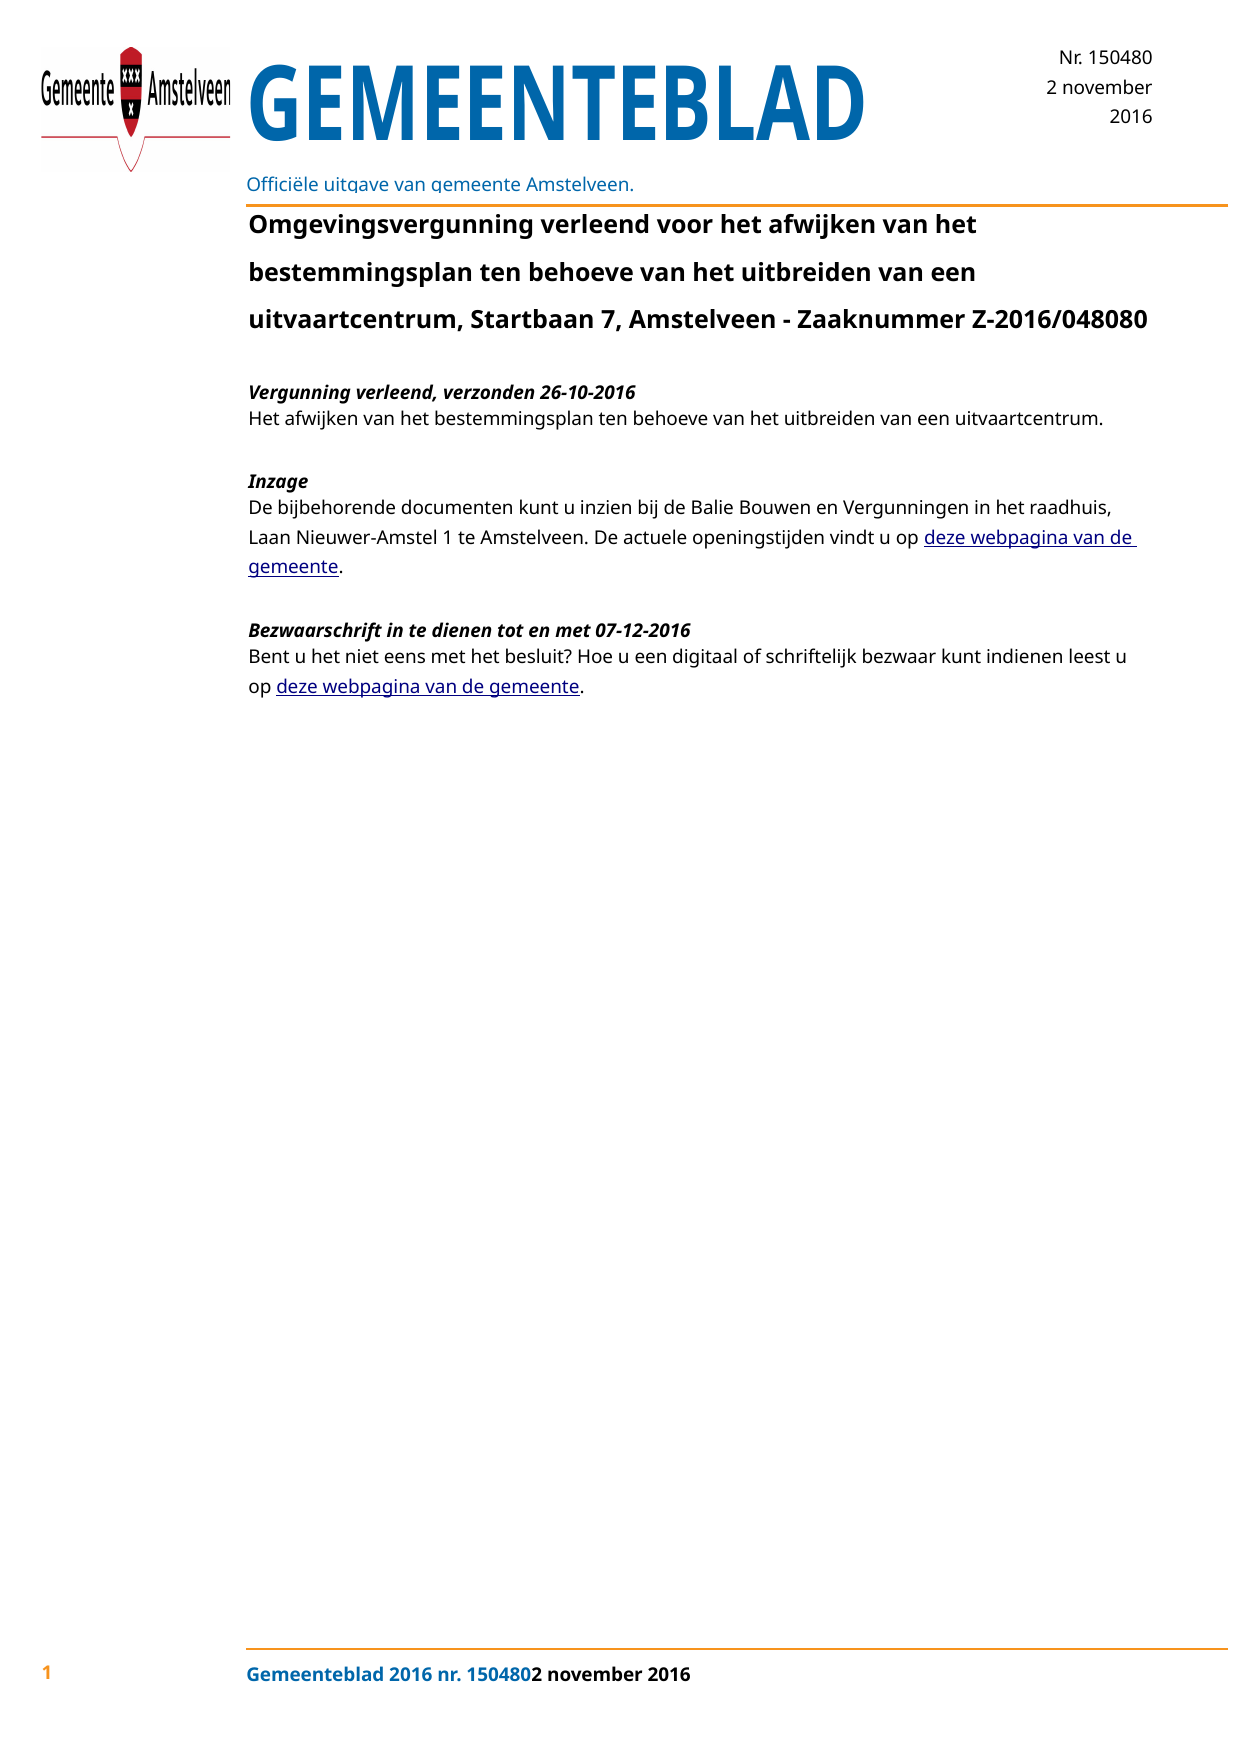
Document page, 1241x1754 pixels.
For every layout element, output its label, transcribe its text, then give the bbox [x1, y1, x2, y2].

text Bent u het niet eens met het besluit? Hoe u een digitaal of schriftelijk bezwaar kunt indienen leest u op deze webpagina van de gemeente. [248, 643, 1152, 699]
text Vergunning verleend, verzonden 26-10-2016 [248, 379, 1152, 405]
picture [41, 47, 231, 172]
text Inzage [248, 469, 1152, 494]
text De bijbehorende documenten kunt u inzien bij de Balie Bouwen en Vergunningen in het raadhuis, Laan Nieuwer-Amstel 1 te Amstelveen. De actuele openingstijden vindt u op deze webpagina van de gemeente. [248, 494, 1152, 579]
text Bezwaarschrift in te dienen tot en met 07-12-2016 [248, 618, 1152, 643]
text Het afwijken van het bestemmingsplan ten behoeve van het uitbreiden van een uitvaartcentrum. [248, 405, 1152, 431]
text Omgevingsvergunning verleend voor het afwijken van het bestemmingsplan ten behoeve van het uitbreiden van een uitvaartcentrum, Startbaan 7, Amstelveen - Zaaknummer Z-2016/048080 [248, 207, 1152, 336]
